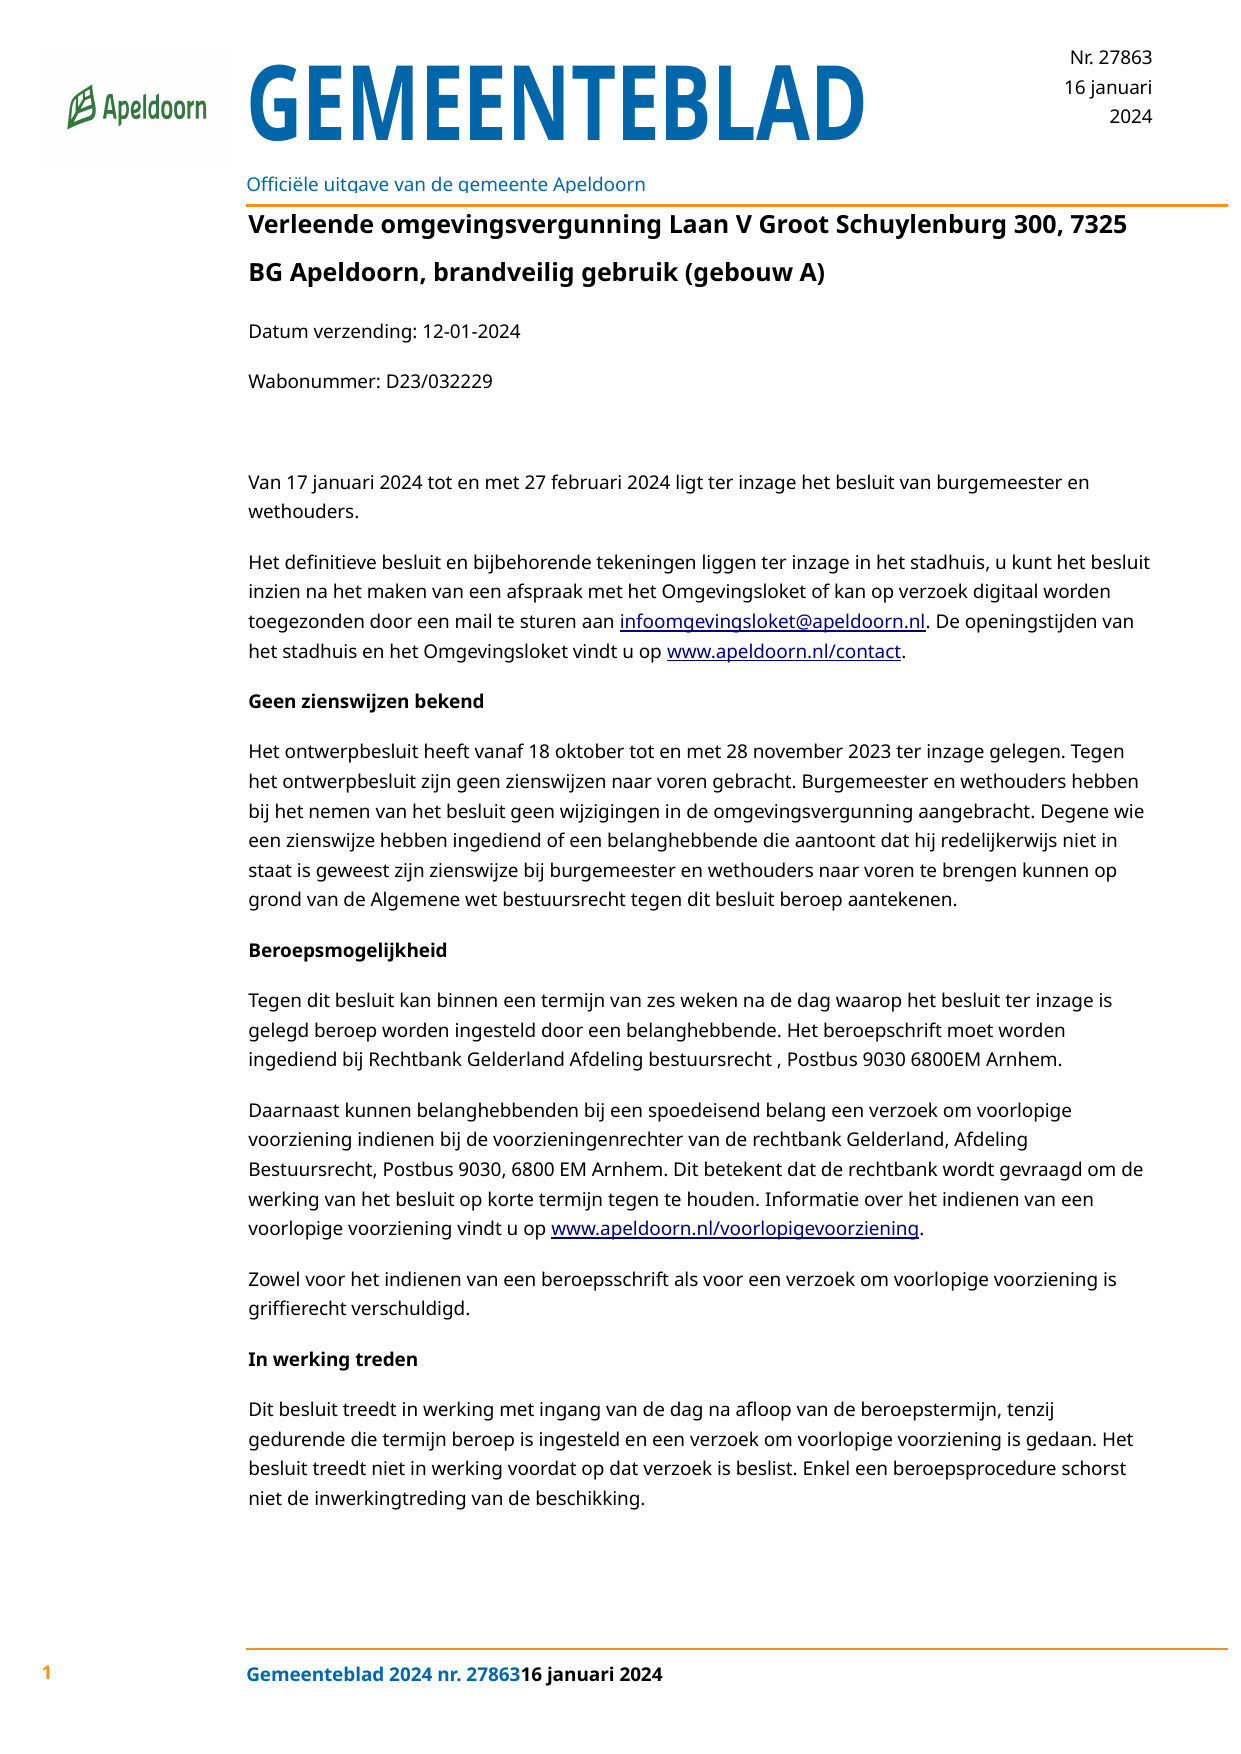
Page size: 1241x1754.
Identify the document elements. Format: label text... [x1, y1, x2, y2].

text Tegen dit besluit kan binnen een termijn van zes weken na de dag waarop het besluit ter inzage is gelegd beroep worden ingesteld door een belanghebbende. Het beroepschrift moet worden ingediend bij Rechtbank Gelderland Afdeling bestuursrecht , Postbus 9030 6800EM Arnhem. [248, 987, 1152, 1072]
text Geen zienswijzen bekend [248, 688, 1152, 714]
text Het definitieve besluit en bijbehorende tekeningen liggen ter inzage in het stadhuis, u kunt het besluit inzien na het maken van een afspraak met het Omgevingsloket of kan op verzoek digitaal worden toegezonden door een mail te sturen aan infoomgevingsloket@apeldoorn.nl. De openingstijden van het stadhuis en het Omgevingsloket vindt u op www.apeldoorn.nl/contact. [248, 549, 1152, 664]
text Datum verzending: 12-01-2024 [248, 318, 1152, 344]
text Het ontwerpbesluit heeft vanaf 18 oktober tot en met 28 november 2023 ter inzage gelegen. Tegen het ontwerpbesluit zijn geen zienswijzen naar voren gebracht. Burgemeester en wethouders hebben bij het nemen van het besluit geen wijzigingen in de omgevingsvergunning aangebracht. Degene wie een zienswijze hebben ingediend of een belanghebbende die aantoont dat hij redelijkerwijs niet in staat is geweest zijn zienswijze bij burgemeester en wethouders naar voren te brengen kunnen op grond van de Algemene wet bestuursrecht tegen dit besluit beroep aantekenen. [248, 739, 1152, 912]
text Beroepsmogelijkheid [248, 937, 1152, 963]
text Wabonummer: D23/032229 [248, 368, 1152, 394]
picture [41, 47, 231, 172]
text Van 17 januari 2024 tot en met 27 februari 2024 ligt ter inzage het besluit van burgemeester en wethouders. [248, 469, 1152, 524]
text In werking treden [248, 1346, 1152, 1372]
text Zowel voor het indienen van een beroepsschrift als voor een verzoek om voorlopige voorziening is griffierecht verschuldigd. [248, 1266, 1152, 1321]
text Verleende omgevingsvergunning Laan V Groot Schuylenburg 300, 7325 BG Apeldoorn, brandveilig gebruik (gebouw A) [248, 207, 1152, 288]
text Daarnaast kunnen belanghebbenden bij een spoedeisend belang een verzoek om voorlopige voorziening indienen bij de voorzieningenrechter van de rechtbank Gelderland, Afdeling Bestuursrecht, Postbus 9030, 6800 EM Arnhem. Dit betekent dat de rechtbank wordt gevraagd om de werking van het besluit op korte termijn tegen te houden. Informatie over het indienen van een voorlopige voorziening vindt u op www.apeldoorn.nl/voorlopigevoorziening. [248, 1097, 1152, 1241]
text Dit besluit treedt in werking met ingang van de dag na afloop van de beroepstermijn, tenzij gedurende die termijn beroep is ingesteld en een verzoek om voorlopige voorziening is gedaan. Het besluit treedt niet in werking voordat op dat verzoek is beslist. Enkel een beroepsprocedure schorst niet de inwerkingtreding van de beschikking. [248, 1396, 1152, 1511]
